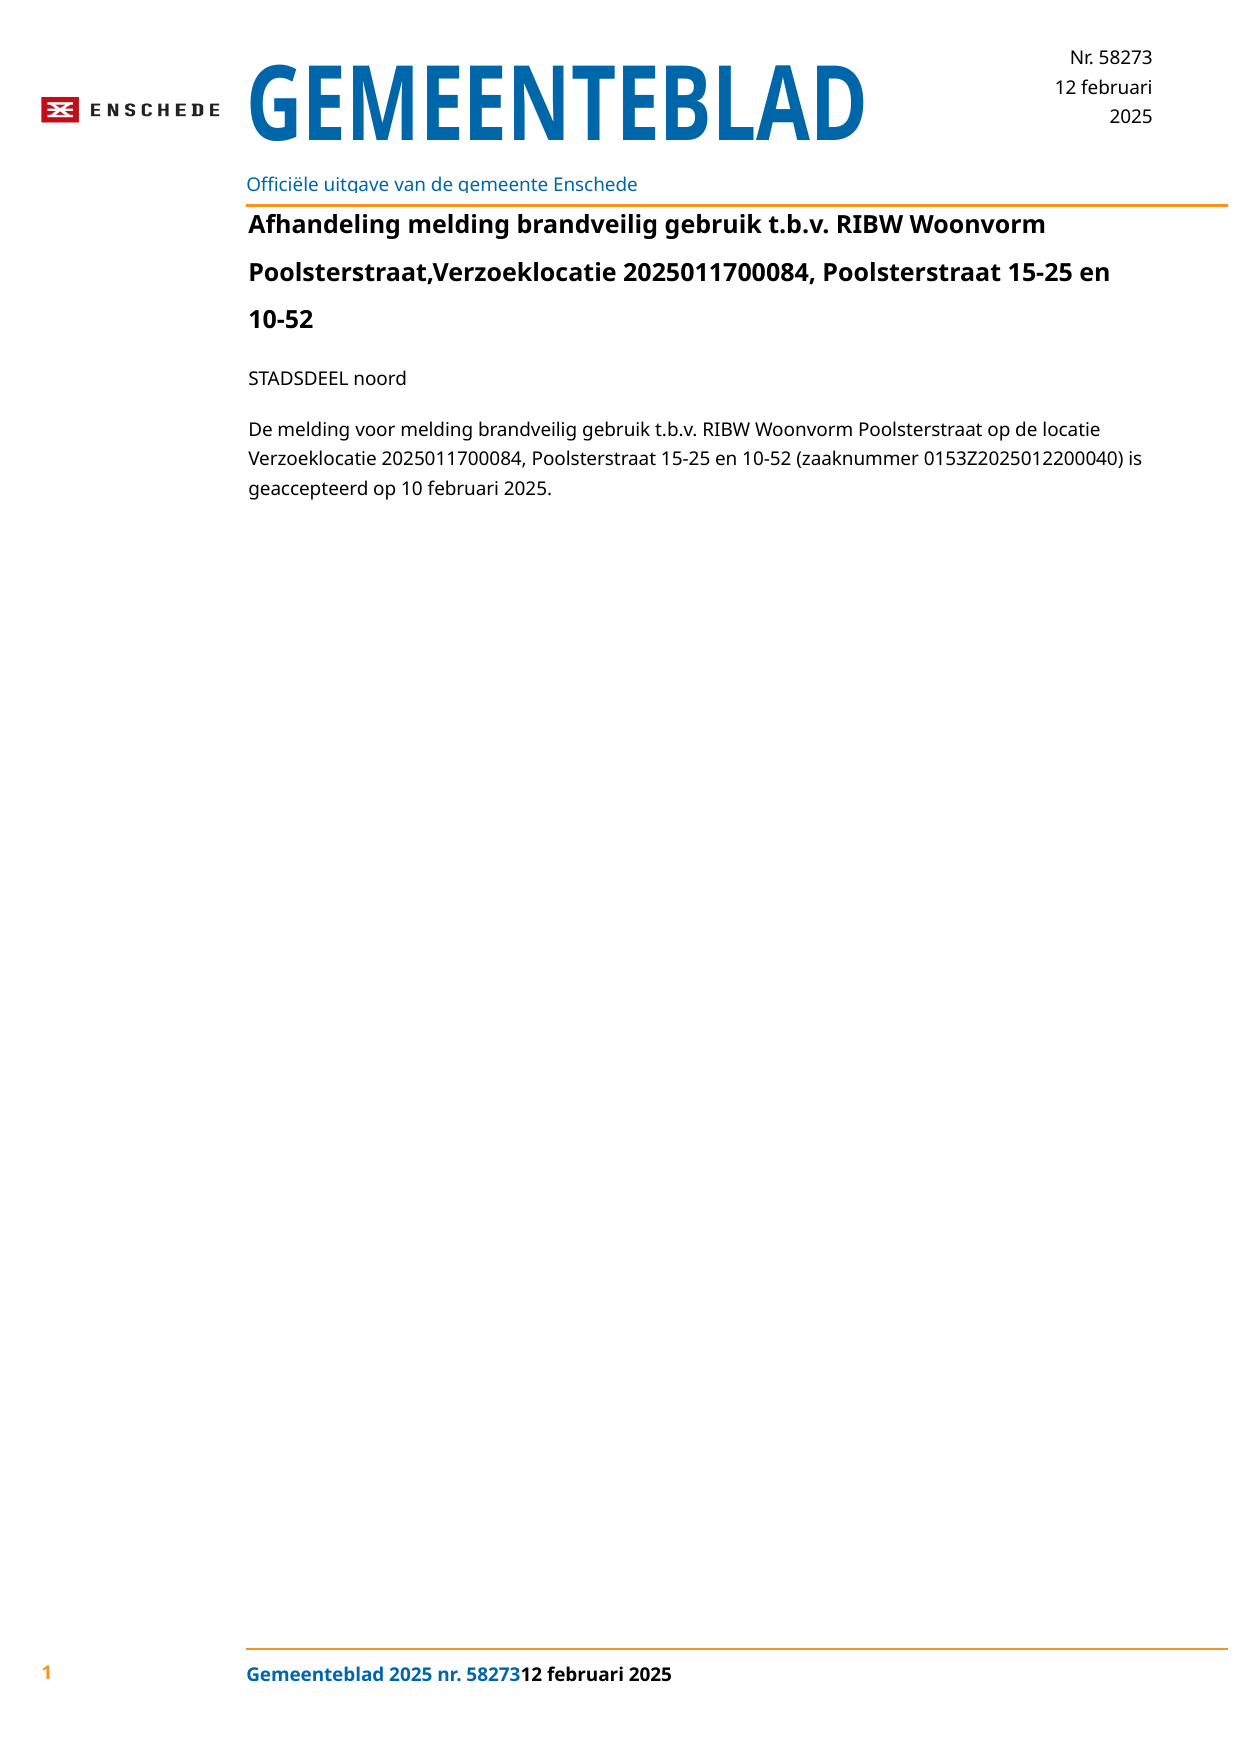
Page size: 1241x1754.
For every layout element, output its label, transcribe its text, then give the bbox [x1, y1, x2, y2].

text Afhandeling melding brandveilig gebruik t.b.v. RIBW Woonvorm Poolsterstraat,Verzoeklocatie 2025011700084, Poolsterstraat 15-25 en 10-52 [248, 207, 1152, 336]
text De melding voor melding brandveilig gebruik t.b.v. RIBW Woonvorm Poolsterstraat op de locatie Verzoeklocatie 2025011700084, Poolsterstraat 15-25 en 10-52 (zaaknummer 0153Z2025012200040) is geaccepteerd op 10 februari 2025. [248, 416, 1152, 501]
picture [41, 47, 231, 172]
text STADSDEEL noord [248, 366, 1152, 391]
